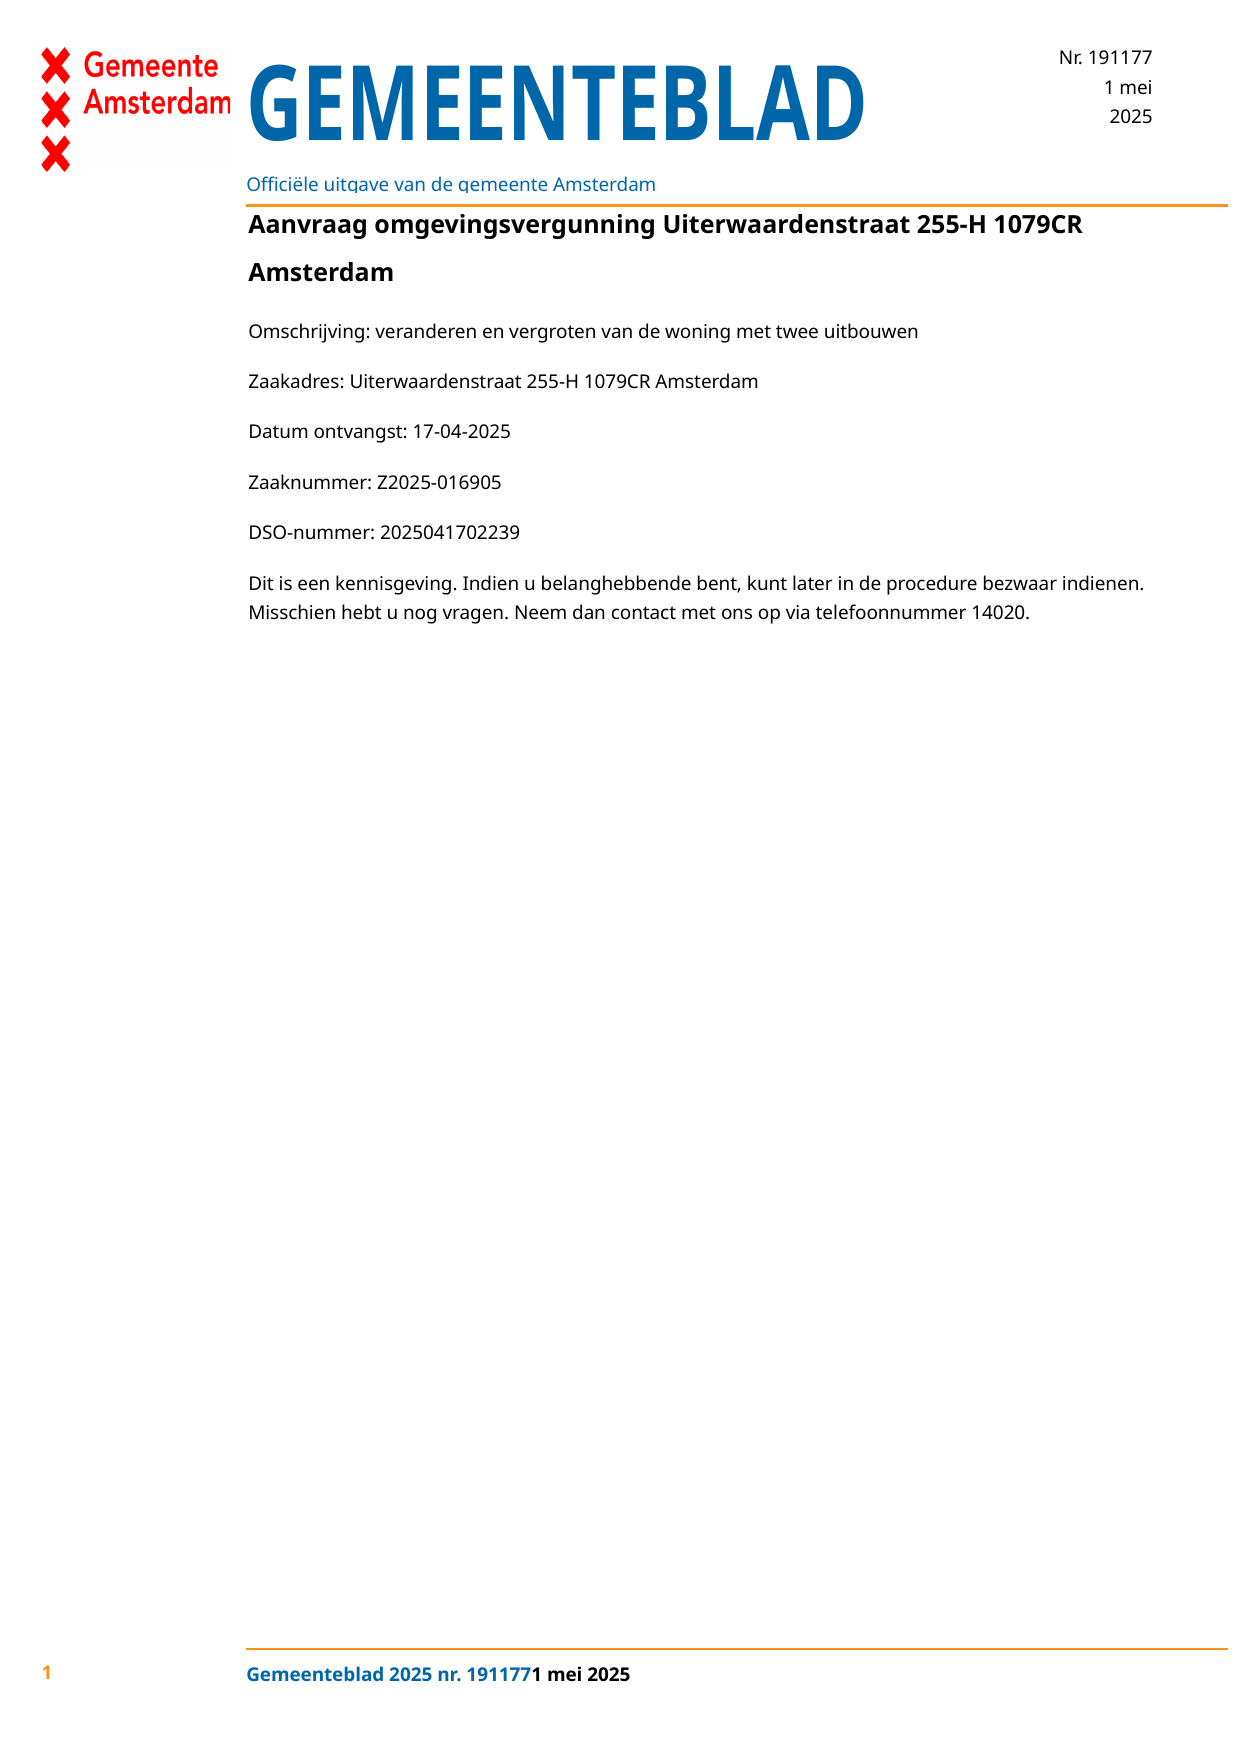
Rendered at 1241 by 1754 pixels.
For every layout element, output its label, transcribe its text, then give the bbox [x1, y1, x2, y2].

text Datum ontvangst: 17-04-2025 [248, 419, 1152, 444]
text Dit is een kennisgeving. Indien u belanghebbende bent, kunt later in de procedure bezwaar indienen. Misschien hebt u nog vragen. Neem dan contact met ons op via telefoonnummer 14020. [248, 570, 1152, 625]
text Omschrijving: veranderen en vergroten van de woning met twee uitbouwen [248, 318, 1152, 344]
text Zaaknummer: Z2025-016905 [248, 469, 1152, 495]
picture [41, 47, 231, 172]
text Zaakadres: Uiterwaardenstraat 255-H 1079CR Amsterdam [248, 368, 1152, 394]
text Aanvraag omgevingsvergunning Uiterwaardenstraat 255-H 1079CR Amsterdam [248, 207, 1152, 288]
text DSO-nummer: 2025041702239 [248, 519, 1152, 545]
